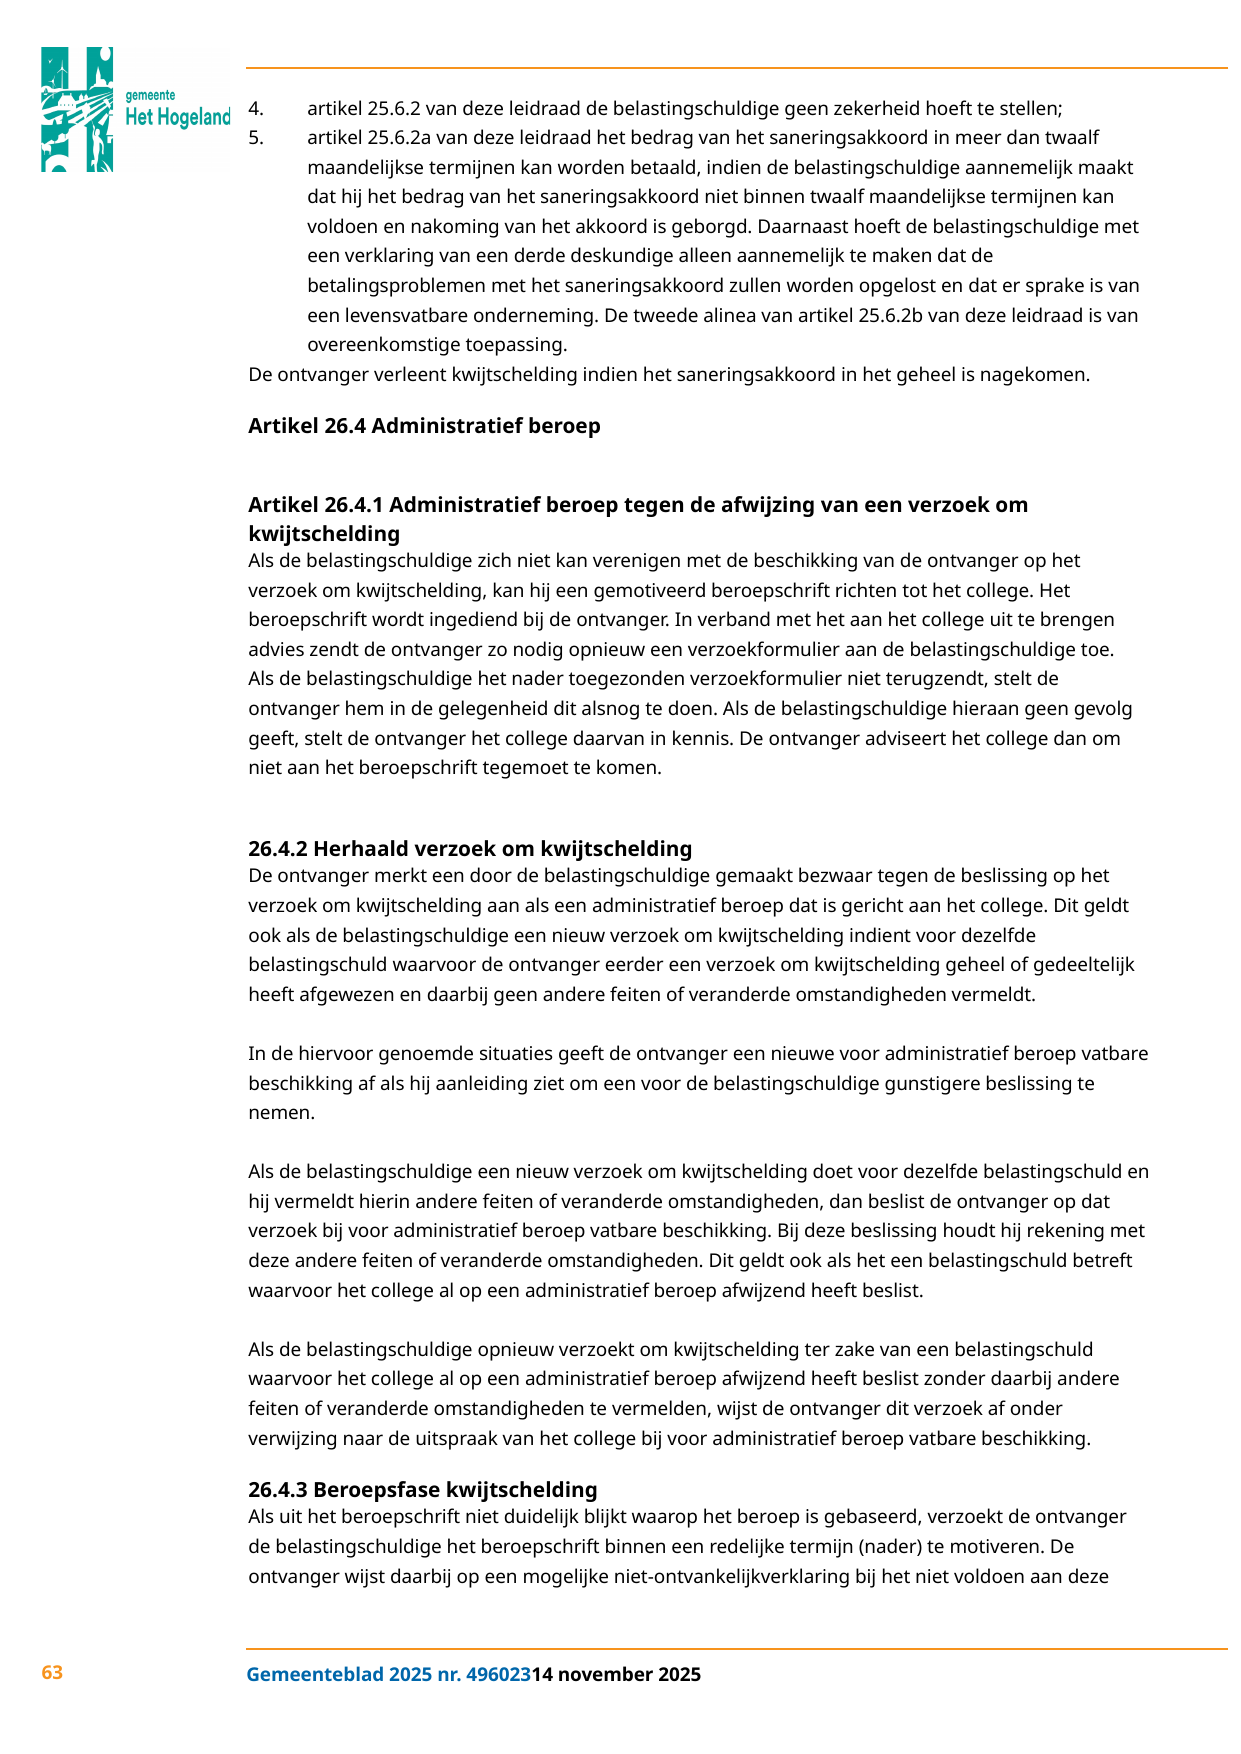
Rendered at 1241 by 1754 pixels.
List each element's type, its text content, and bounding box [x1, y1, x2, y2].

text Als uit het beroepschrift niet duidelijk blijkt waarop het beroep is gebaseerd, verzoekt de ontvanger de belastingschuldige het beroepschrift binnen een redelijke termijn (nader) te motiveren. De ontvanger wijst daarbij op een mogelijke niet-ontvankelijkverklaring bij het niet voldoen aan deze [248, 1504, 1152, 1588]
text Als de belastingschuldige het nader toegezonden verzoekformulier niet terugzendt, stelt de ontvanger hem in de gelegenheid dit alsnog te doen. Als de belastingschuldige hieraan geen gevolg geeft, stelt de ontvanger het college daarvan in kennis. De ontvanger adviseert het college dan om niet aan het beroepschrift tegemoet te komen. [248, 666, 1152, 780]
text 26.4.3 Beroepsfase kwijtschelding [248, 1475, 1152, 1504]
picture [41, 47, 231, 172]
text 26.4.2 Herhaald verzoek om kwijtschelding [248, 834, 1152, 863]
text De ontvanger verleent kwijtschelding indien het saneringsakkoord in het geheel is nagekomen. [248, 361, 1152, 387]
text In de hiervoor genoemde situaties geeft de ontvanger een nieuwe voor administratief beroep vatbare beschikking af als hij aanleiding ziet om een voor de belastingschuldige gunstigere beslissing te nemen. [248, 1040, 1152, 1125]
list artikel 25.6.2 van deze leidraad de belastingschuldige geen zekerheid hoeft te stellen; [248, 95, 1152, 121]
text Als de belastingschuldige zich niet kan verenigen met de beschikking van de ontvanger op het verzoek om kwijtschelding, kan hij een gemotiveerd beroepschrift richten tot het college. Het beroepschrift wordt ingediend bij de ontvanger. In verband met het aan het college uit te brengen advies zendt de ontvanger zo nodig opnieuw een verzoekformulier aan de belastingschuldige toe. [248, 547, 1152, 662]
text De ontvanger merkt een door de belastingschuldige gemaakt bezwaar tegen de beslissing op het verzoek om kwijtschelding aan als een administratief beroep dat is gericht aan het college. Dit geldt ook als de belastingschuldige een nieuw verzoek om kwijtschelding indient voor dezelfde belastingschuld waarvoor de ontvanger eerder een verzoek om kwijtschelding geheel of gedeeltelijk heeft afgewezen en daarbij geen andere feiten of veranderde omstandigheden vermeldt. [248, 863, 1152, 1007]
list artikel 25.6.2a van deze leidraad het bedrag van het saneringsakkoord in meer dan twaalf maandelijkse termijnen kan worden betaald, indien de belastingschuldige aannemelijk maakt dat hij het bedrag van het saneringsakkoord niet binnen twaalf maandelijkse termijnen kan voldoen en nakoming van het akkoord is geborgd. Daarnaast hoeft de belastingschuldige met een verklaring van een derde deskundige alleen aannemelijk te maken dat de betalingsproblemen met het saneringsakkoord zullen worden opgelost en dat er sprake is van een levensvatbare onderneming. De tweede alinea van artikel 25.6.2b van deze leidraad is van overeenkomstige toepassing. [248, 124, 1152, 357]
text Artikel 26.4.1 Administratief beroep tegen de afwijzing van een verzoek om kwijtschelding [248, 490, 1152, 547]
text Als de belastingschuldige een nieuw verzoek om kwijtschelding doet voor dezelfde belastingschuld en hij vermeldt hierin andere feiten of veranderde omstandigheden, dan beslist de ontvanger op dat verzoek bij voor administratief beroep vatbare beschikking. Bij deze beslissing houdt hij rekening met deze andere feiten of veranderde omstandigheden. Dit geldt ook als het een belastingschuld betreft waarvoor het college al op een administratief beroep afwijzend heeft beslist. [248, 1158, 1152, 1303]
text Als de belastingschuldige opnieuw verzoekt om kwijtschelding ter zake van een belastingschuld waarvoor het college al op een administratief beroep afwijzend heeft beslist zonder daarbij andere feiten of veranderde omstandigheden te vermelden, wijst de ontvanger dit verzoek af onder verwijzing naar de uitspraak van het college bij voor administratief beroep vatbare beschikking. [248, 1336, 1152, 1451]
text Artikel 26.4 Administratief beroep [248, 411, 1152, 440]
